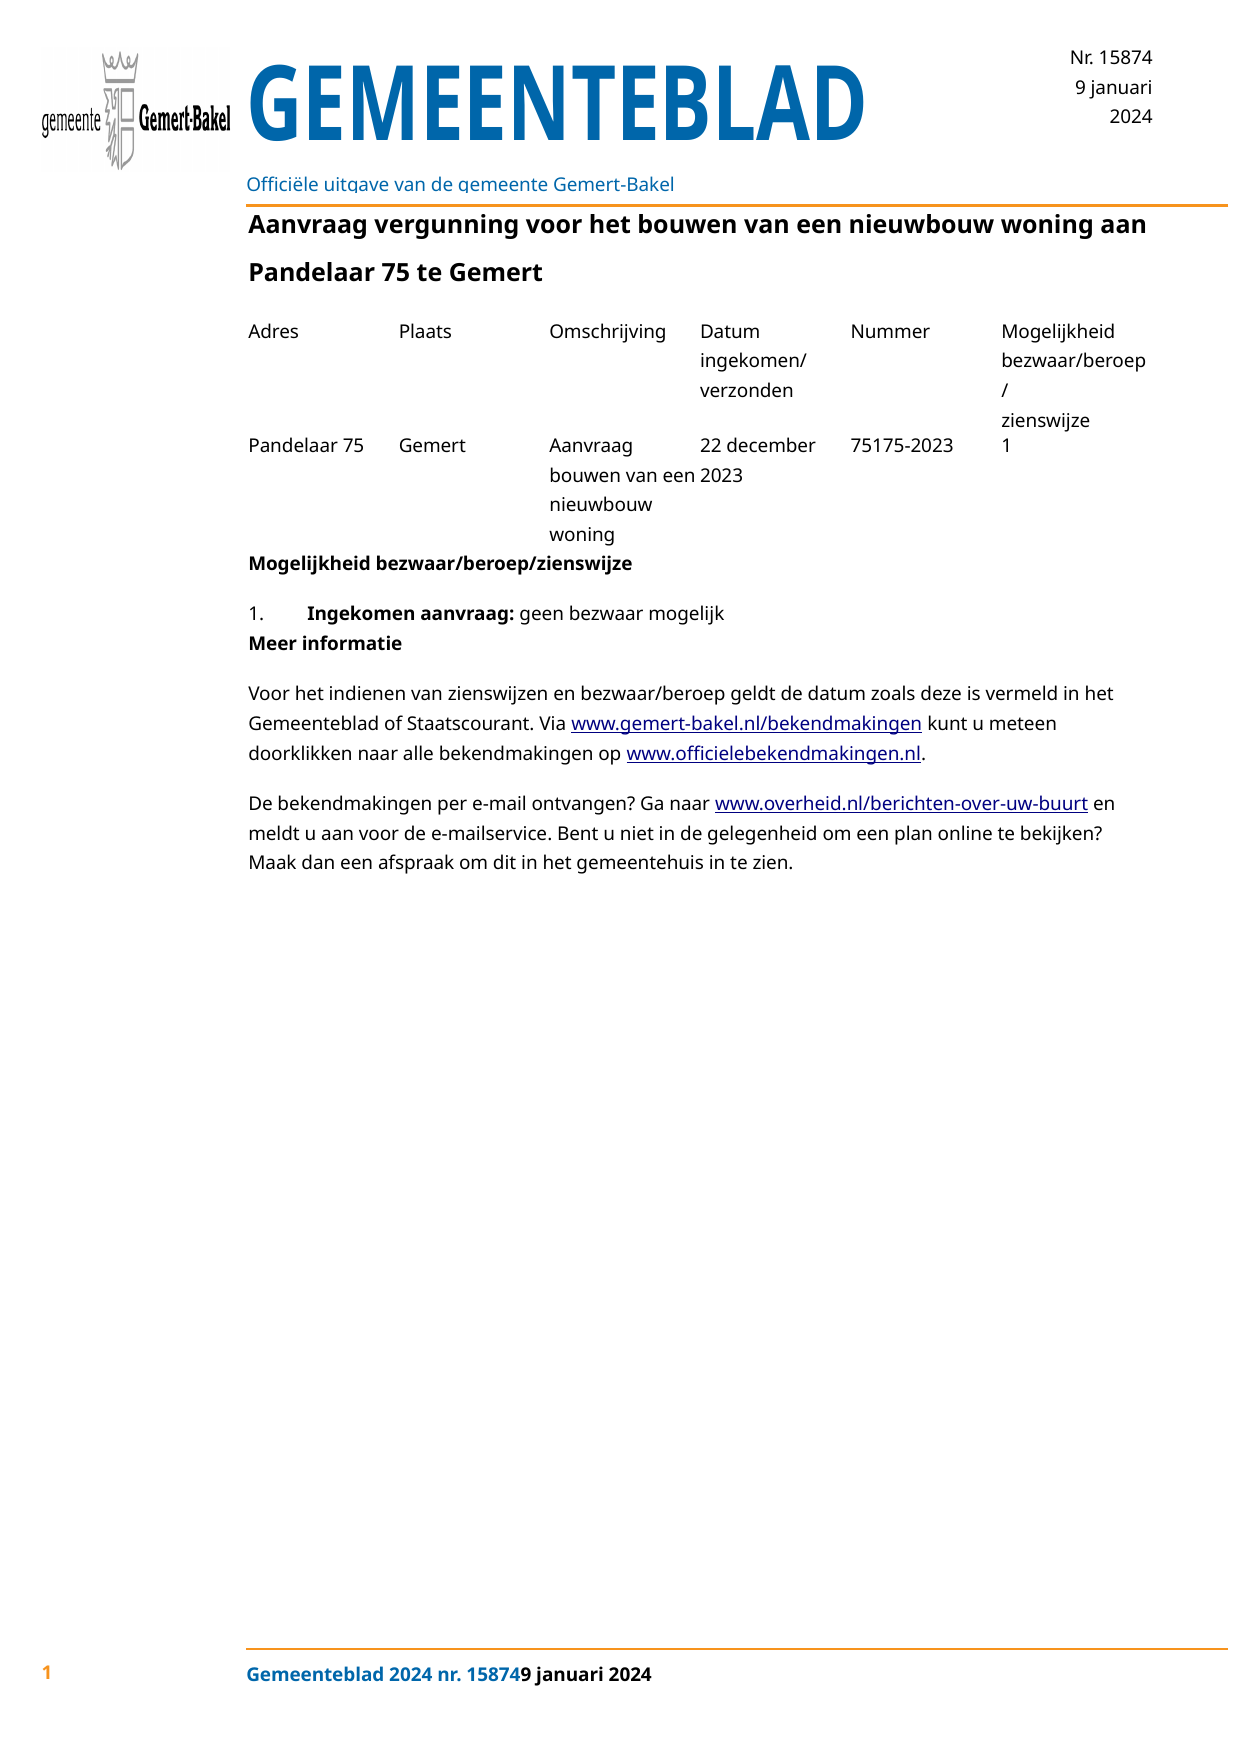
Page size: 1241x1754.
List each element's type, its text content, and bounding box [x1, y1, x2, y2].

text Meer informatie [248, 630, 1152, 656]
table_cell 22 december 2023 [700, 433, 850, 547]
list Ingekomen aanvraag: geen bezwaar mogelijk [248, 601, 1152, 626]
table_cell 1 [1001, 433, 1152, 547]
table_cell Gemert [399, 433, 549, 547]
table_cell Aanvraag bouwen van een nieuwbouw woning [549, 433, 700, 547]
text Mogelijkheid bezwaar/beroep/zienswijze [248, 550, 1152, 576]
table_header Nummer [850, 318, 1001, 432]
table_header Plaats [399, 318, 549, 432]
text De bekendmakingen per e-mail ontvangen? Ga naar www.overheid.nl/berichten-over-uw-buurt en meldt u aan voor de e-mailservice. Bent u niet in de gelegenheid om een plan online te bekijken? Maak dan een afspraak om dit in het gemeentehuis in te zien. [248, 790, 1152, 875]
text Voor het indienen van zienswijzen en bezwaar/beroep geldt de datum zoals deze is vermeld in het Gemeenteblad of Staatscourant. Via www.gemert-bakel.nl/bekendmakingen kunt u meteen doorklikken naar alle bekendmakingen op www.officielebekendmakingen.nl. [248, 681, 1152, 766]
text Aanvraag vergunning voor het bouwen van een nieuwbouw woning aan Pandelaar 75 te Gemert [248, 207, 1152, 288]
picture [41, 47, 231, 172]
table_header Datum ingekomen/ verzonden [700, 318, 850, 432]
table_header Omschrijving [549, 318, 700, 432]
table_cell Pandelaar 75 [248, 433, 398, 547]
table_header Adres [248, 318, 398, 432]
table_header Mogelijkheid bezwaar/beroep/ zienswijze [1001, 318, 1152, 432]
table_cell 75175-2023 [850, 433, 1001, 547]
